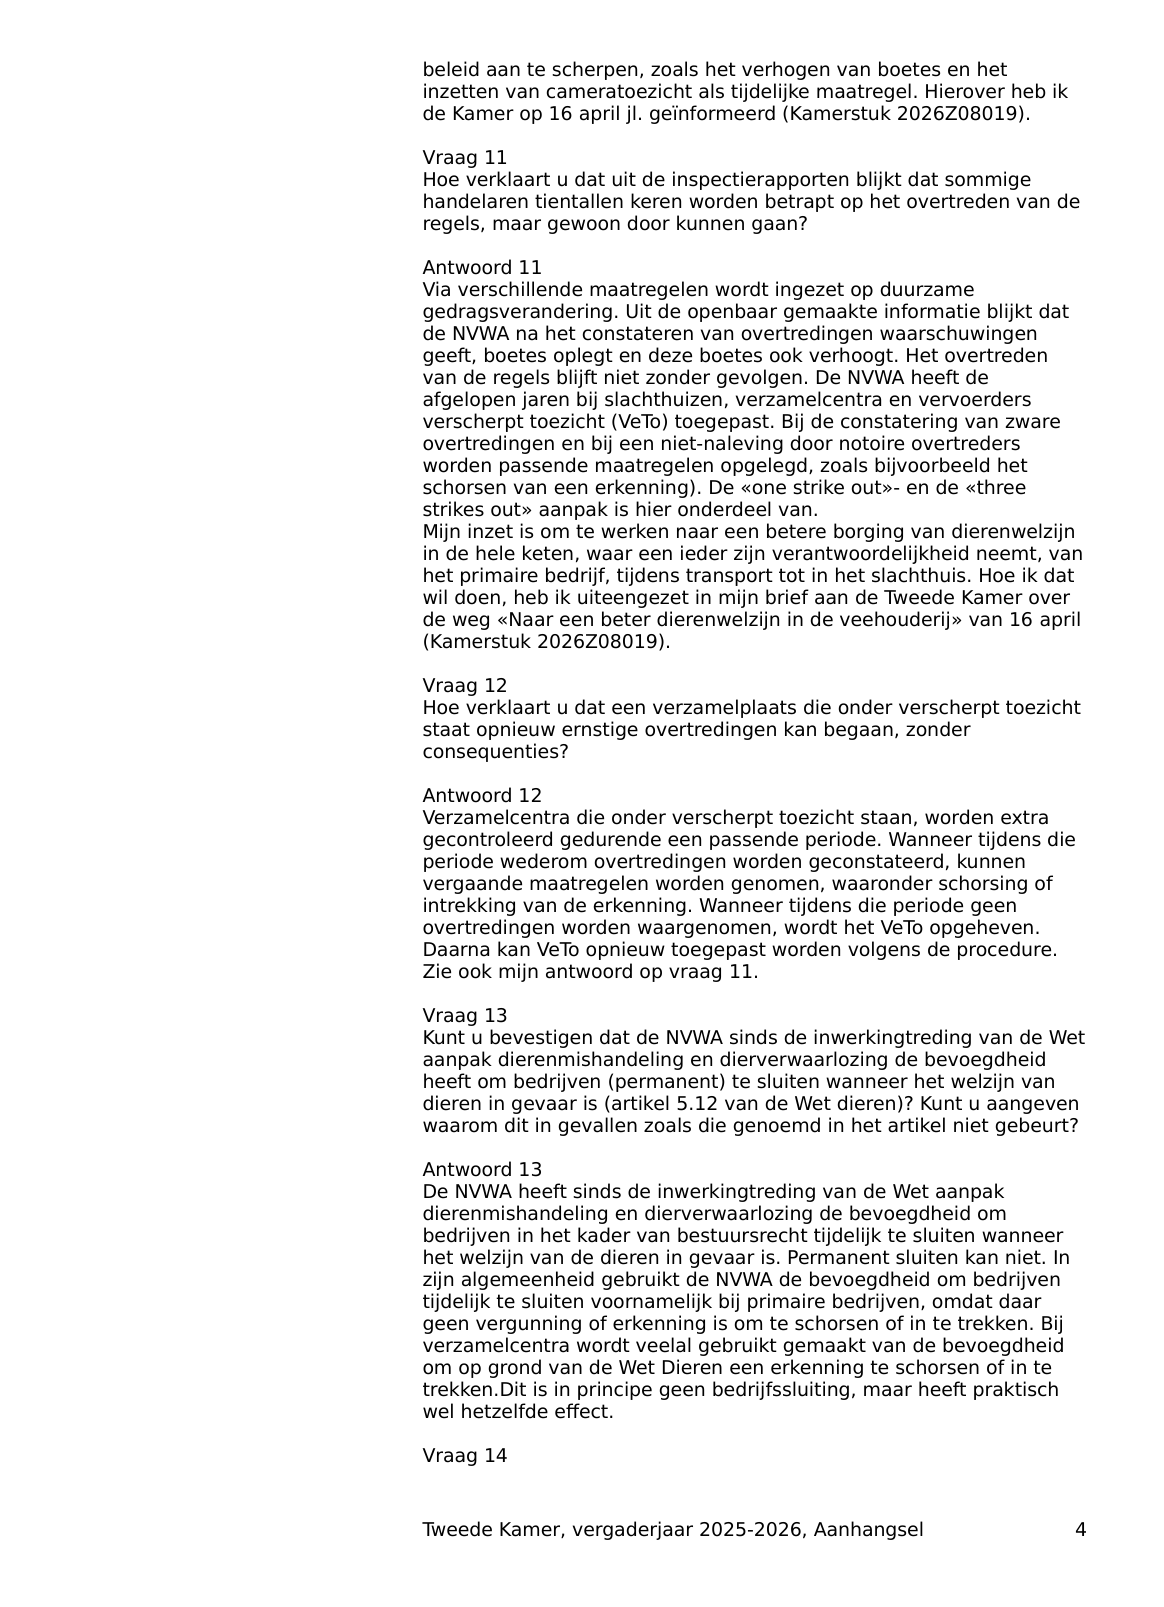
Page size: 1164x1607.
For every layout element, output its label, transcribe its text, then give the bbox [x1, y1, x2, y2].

text Kunt u bevestigen dat de NVWA sinds de inwerkingtreding van de Wet aanpak dierenmishandeling en dierverwaarlozing de bevoegdheid heeft om bedrijven (permanent) te sluiten wanneer het welzijn van dieren in gevaar is (artikel 5.12 van de Wet dieren)? Kunt u aangeven waarom dit in gevallen zoals die genoemd in het artikel niet gebeurt? [422, 1027, 1087, 1137]
text Antwoord 11 [422, 257, 1087, 279]
text De NVWA heeft sinds de inwerkingtreding van de Wet aanpak dierenmishandeling en dierverwaarlozing de bevoegdheid om bedrijven in het kader van bestuursrecht tijdelijk te sluiten wanneer het welzijn van de dieren in gevaar is. Permanent sluiten kan niet. In zijn algemeenheid gebruikt de NVWA de bevoegdheid om bedrijven tijdelijk te sluiten voornamelijk bij primaire bedrijven, omdat daar geen vergunning of erkenning is om te schorsen of in te trekken. Bij verzamelcentra wordt veelal gebruikt gemaakt van de bevoegdheid om op grond van de Wet Dieren een erkenning te schorsen of in te trekken.Dit is in principe geen bedrijfssluiting, maar heeft praktisch wel hetzelfde effect. [422, 1181, 1087, 1423]
text Antwoord 12 [422, 785, 1087, 807]
text beleid aan te scherpen, zoals het verhogen van boetes en het inzetten van cameratoezicht als tijdelijke maatregel. Hierover heb ik de Kamer op 16 april jl. geïnformeerd (Kamerstuk 2026Z08019). [422, 59, 1087, 125]
text Vraag 12 [422, 675, 1087, 697]
text Mijn inzet is om te werken naar een betere borging van dierenwelzijn in de hele keten, waar een ieder zijn verantwoordelijkheid neemt, van het primaire bedrijf, tijdens transport tot in het slachthuis. Hoe ik dat wil doen, heb ik uiteengezet in mijn brief aan de Tweede Kamer over de weg «Naar een beter dierenwelzijn in de veehouderij» van 16 april (Kamerstuk 2026Z08019). [422, 521, 1087, 653]
text Vraag 14 [422, 1445, 1087, 1467]
text Hoe verklaart u dat een verzamelplaats die onder verscherpt toezicht staat opnieuw ernstige overtredingen kan begaan, zonder consequenties? [422, 697, 1087, 763]
text Vraag 13 [422, 1005, 1087, 1027]
text Via verschillende maatregelen wordt ingezet op duurzame gedragsverandering. Uit de openbaar gemaakte informatie blijkt dat de NVWA na het constateren van overtredingen waarschuwingen geeft, boetes oplegt en deze boetes ook verhoogt. Het overtreden van de regels blijft niet zonder gevolgen. De NVWA heeft de afgelopen jaren bij slachthuizen, verzamelcentra en vervoerders verscherpt toezicht (VeTo) toegepast. Bij de constatering van zware overtredingen en bij een niet-naleving door notoire overtreders worden passende maatregelen opgelegd, zoals bijvoorbeeld het schorsen van een erkenning). De «one strike out»- en de «three strikes out» aanpak is hier onderdeel van. [422, 279, 1087, 521]
text Antwoord 13 [422, 1159, 1087, 1181]
text Vraag 11 [422, 147, 1087, 169]
text Verzamelcentra die onder verscherpt toezicht staan, worden extra gecontroleerd gedurende een passende periode. Wanneer tijdens die periode wederom overtredingen worden geconstateerd, kunnen vergaande maatregelen worden genomen, waaronder schorsing of intrekking van de erkenning. Wanneer tijdens die periode geen overtredingen worden waargenomen, wordt het VeTo opgeheven. Daarna kan VeTo opnieuw toegepast worden volgens de procedure. Zie ook mijn antwoord op vraag 11. [422, 807, 1087, 983]
text Hoe verklaart u dat uit de inspectierapporten blijkt dat sommige handelaren tientallen keren worden betrapt op het overtreden van de regels, maar gewoon door kunnen gaan? [422, 169, 1087, 235]
